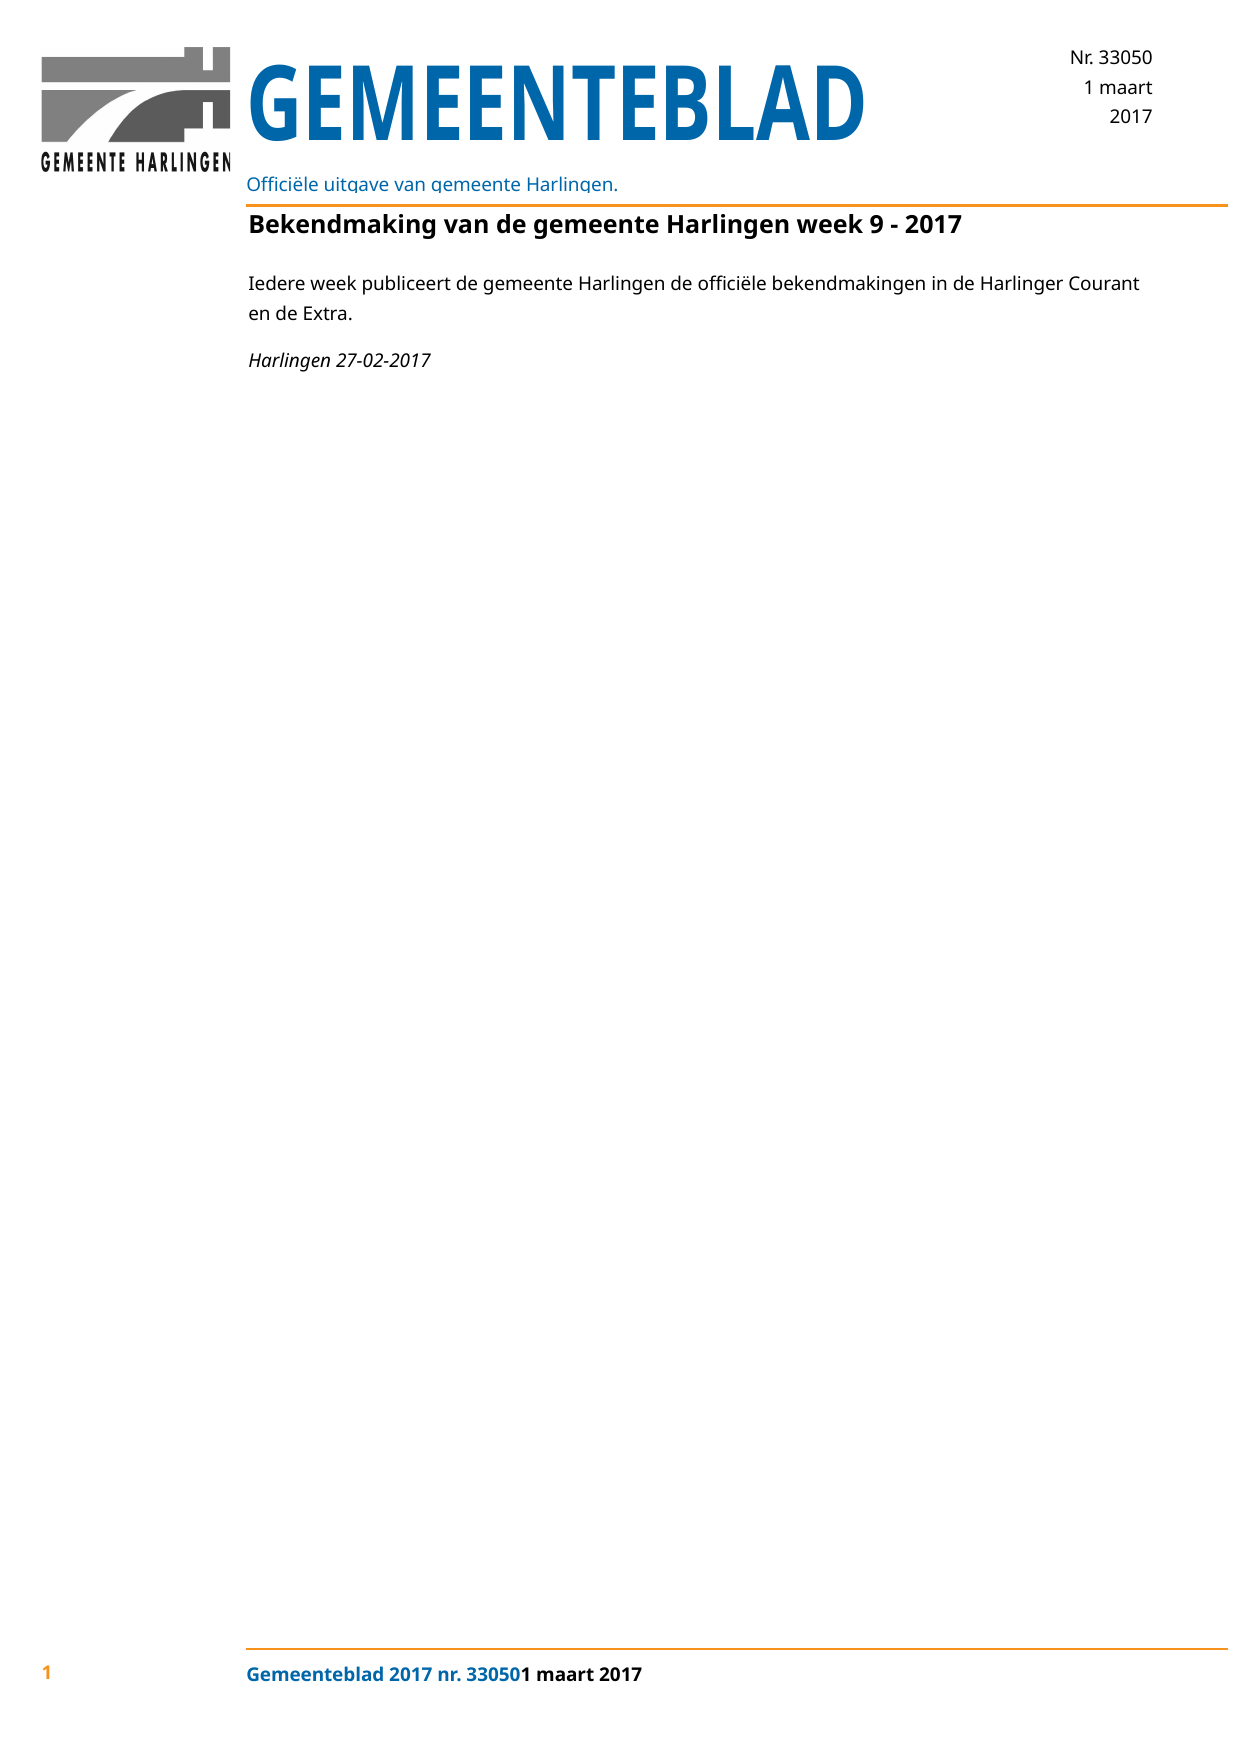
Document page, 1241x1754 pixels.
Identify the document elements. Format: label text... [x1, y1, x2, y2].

text Iedere week publiceert de gemeente Harlingen de officiële bekendmakingen in de Harlinger Courant en de Extra. [248, 270, 1152, 326]
text Harlingen 27-02-2017 [248, 348, 1152, 373]
picture [41, 47, 231, 172]
text Bekendmaking van de gemeente Harlingen week 9 - 2017 [248, 207, 1152, 241]
